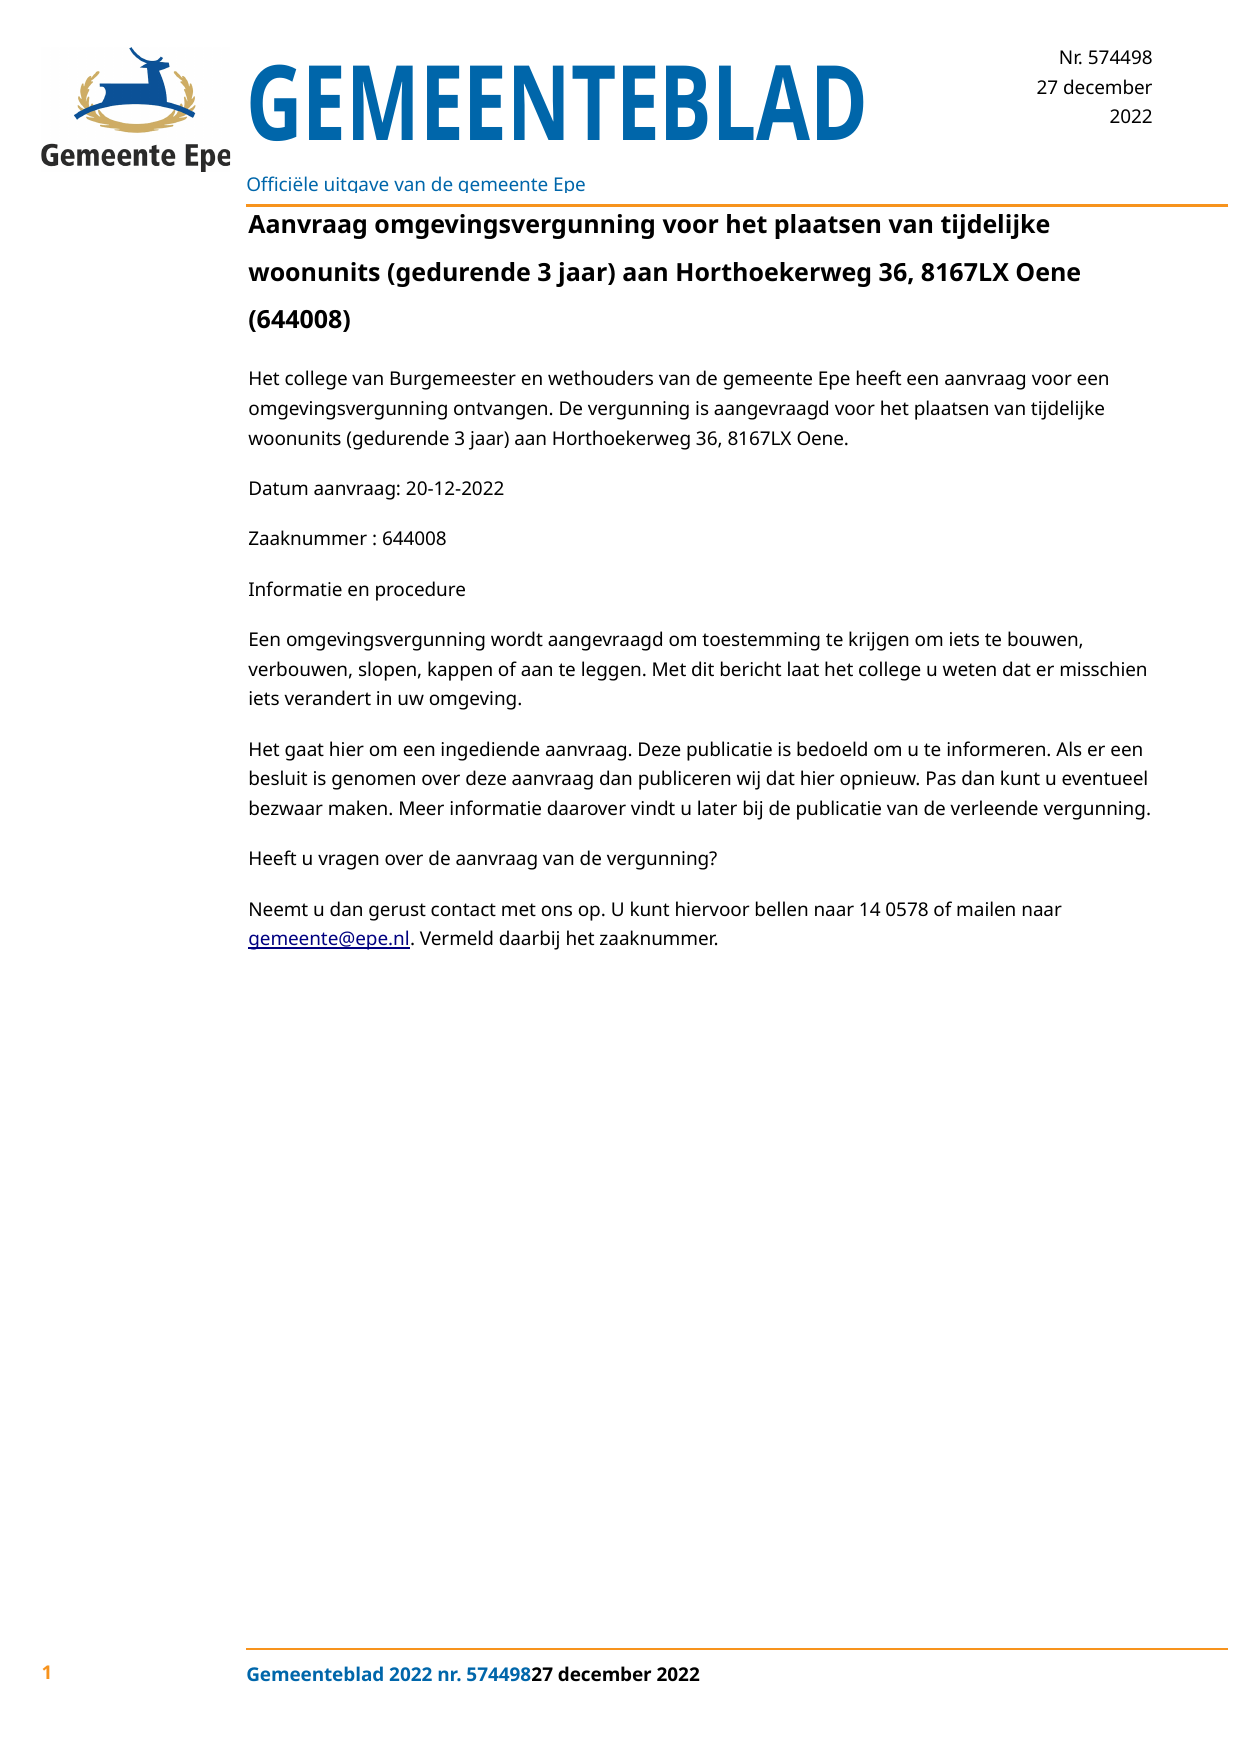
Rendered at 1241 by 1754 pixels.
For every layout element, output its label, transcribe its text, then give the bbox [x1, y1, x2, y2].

text Heeft u vragen over de aanvraag van de vergunning? [248, 846, 1152, 871]
text Aanvraag omgevingsvergunning voor het plaatsen van tijdelijke woonunits (gedurende 3 jaar) aan Horthoekerweg 36, 8167LX Oene (644008) [248, 207, 1152, 336]
picture [41, 47, 231, 172]
text Het college van Burgemeester en wethouders van de gemeente Epe heeft een aanvraag voor een omgevingsvergunning ontvangen. De vergunning is aangevraagd voor het plaatsen van tijdelijke woonunits (gedurende 3 jaar) aan Horthoekerweg 36, 8167LX Oene. [248, 366, 1152, 450]
text Het gaat hier om een ingediende aanvraag. Deze publicatie is bedoeld om u te informeren. Als er een besluit is genomen over deze aanvraag dan publiceren wij dat hier opnieuw. Pas dan kunt u eventueel bezwaar maken. Meer informatie daarover vindt u later bij de publicatie van de verleende vergunning. [248, 736, 1152, 821]
text Een omgevingsvergunning wordt aangevraagd om toestemming te krijgen om iets te bouwen, verbouwen, slopen, kappen of aan te leggen. Met dit bericht laat het college u weten dat er misschien iets verandert in uw omgeving. [248, 626, 1152, 711]
text Neemt u dan gerust contact met ons op. U kunt hiervoor bellen naar 14 0578 of mailen naar gemeente@epe.nl. Vermeld daarbij het zaaknummer. [248, 896, 1152, 951]
text Informatie en procedure [248, 576, 1152, 602]
text Datum aanvraag: 20-12-2022 [248, 475, 1152, 501]
text Zaaknummer : 644008 [248, 526, 1152, 551]
